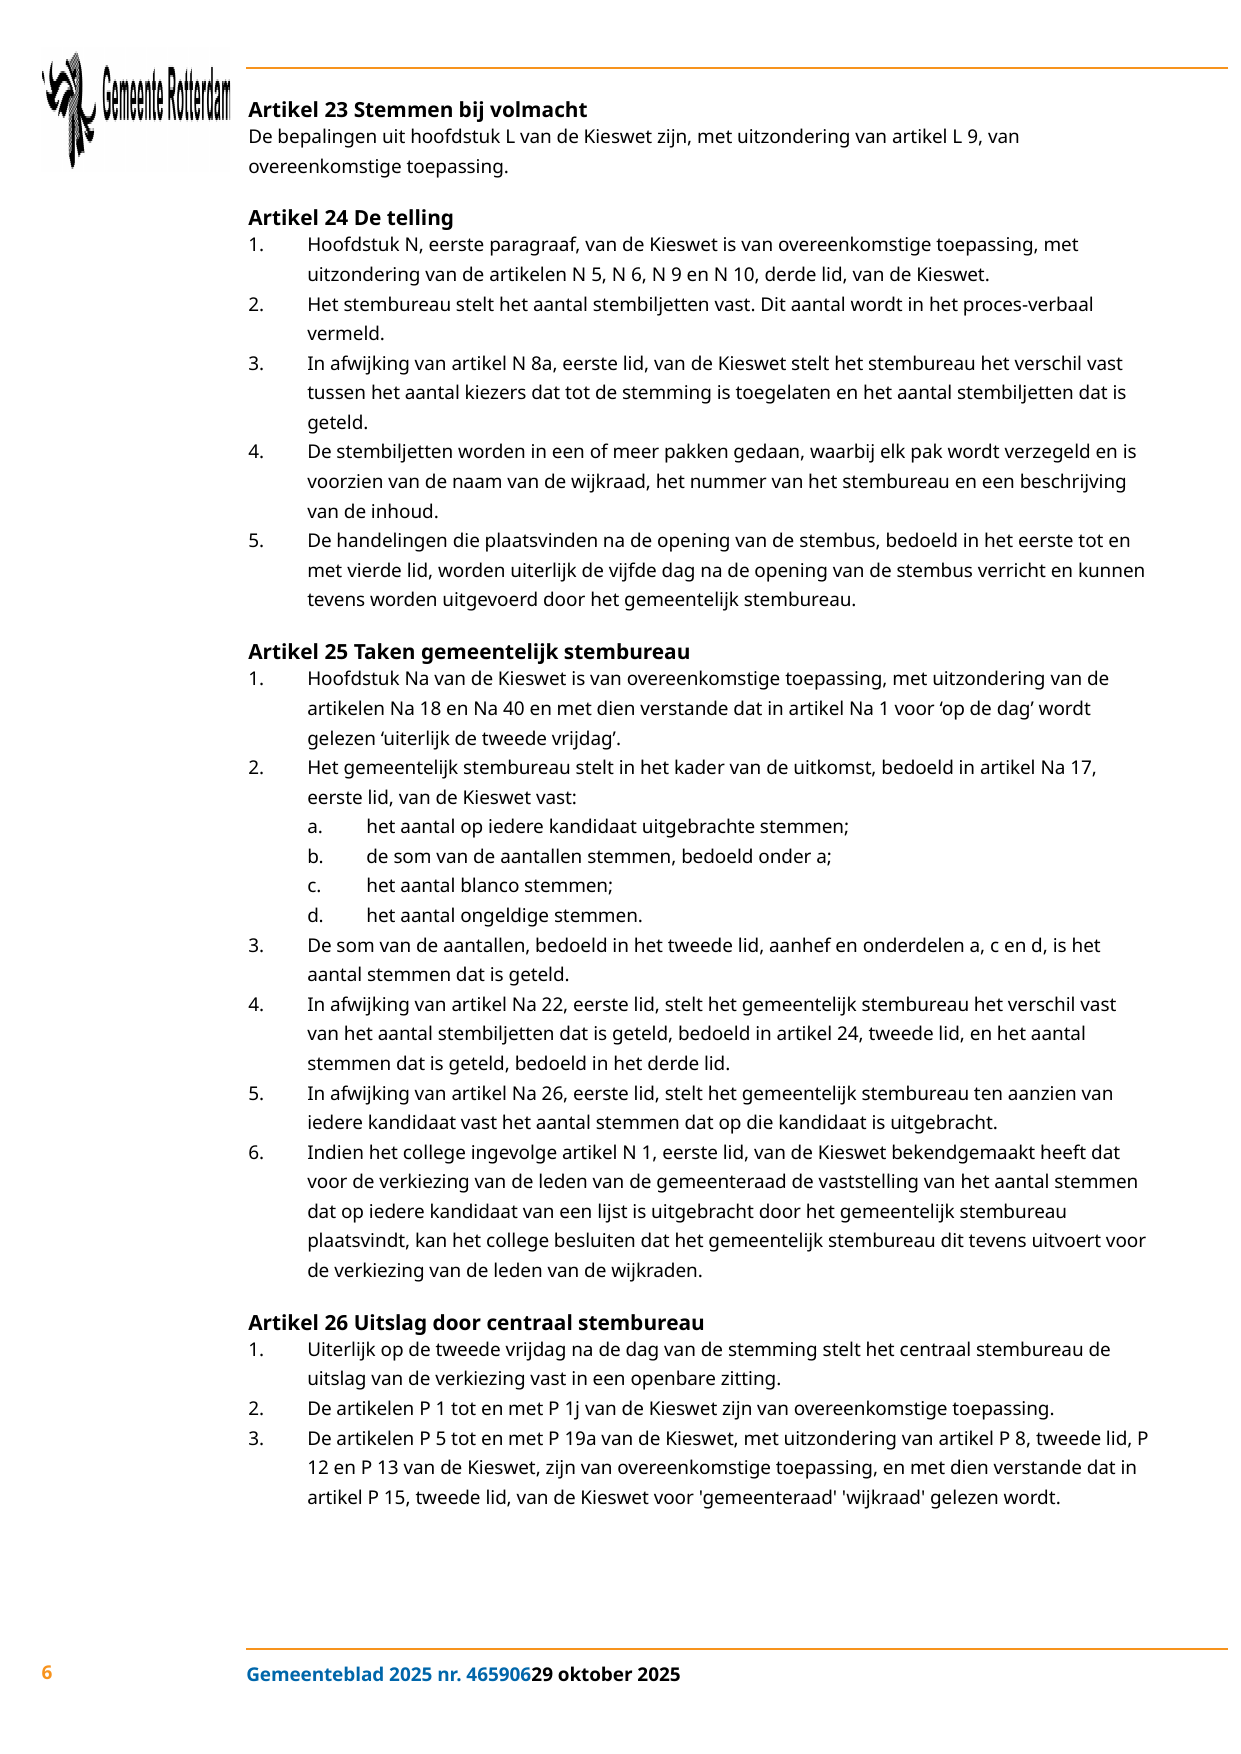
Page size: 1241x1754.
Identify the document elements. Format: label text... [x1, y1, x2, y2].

list Hoofdstuk N, eerste paragraaf, van de Kieswet is van overeenkomstige toepassing, met uitzondering van de artikelen N 5, N 6, N 9 en N 10, derde lid, van de Kieswet. [248, 232, 1152, 287]
list De artikelen P 5 tot en met P 19a van de Kieswet, met uitzondering van artikel P 8, tweede lid, P 12 en P 13 van de Kieswet, zijn van overeenkomstige toepassing, en met dien verstande dat in artikel P 15, tweede lid, van de Kieswet voor 'gemeenteraad' 'wijkraad' gelezen wordt. [248, 1425, 1152, 1510]
text De bepalingen uit hoofdstuk L van de Kieswet zijn, met uitzondering van artikel L 9, van overeenkomstige toepassing. [248, 123, 1152, 178]
text Artikel 23 Stemmen bij volmacht [248, 95, 1152, 123]
list Uiterlijk op de tweede vrijdag na de dag van de stemming stelt het centraal stembureau de uitslag van de verkiezing vast in een openbare zitting. [248, 1336, 1152, 1391]
list het aantal op iedere kandidaat uitgebrachte stemmen; [307, 813, 1152, 839]
list In afwijking van artikel Na 22, eerste lid, stelt het gemeentelijk stembureau het verschil vast van het aantal stembiljetten dat is geteld, bedoeld in artikel 24, tweede lid, en het aantal stemmen dat is geteld, bedoeld in het derde lid. [248, 991, 1152, 1076]
text Artikel 24 De telling [248, 203, 1152, 232]
list De stembiljetten worden in een of meer pakken gedaan, waarbij elk pak wordt verzegeld en is voorzien van de naam van de wijkraad, het nummer van het stembureau en een beschrijving van de inhoud. [248, 439, 1152, 524]
list Hoofdstuk Na van de Kieswet is van overeenkomstige toepassing, met uitzondering van de artikelen Na 18 en Na 40 en met dien verstande dat in artikel Na 1 voor ‘op de dag’ wordt gelezen ‘uiterlijk de tweede vrijdag’. [248, 666, 1152, 750]
text Artikel 26 Uitslag door centraal stembureau [248, 1308, 1152, 1336]
list De artikelen P 1 tot en met P 1j van de Kieswet zijn van overeenkomstige toepassing. [248, 1395, 1152, 1421]
list Indien het college ingevolge artikel N 1, eerste lid, van de Kieswet bekendgemaakt heeft dat voor de verkiezing van de leden van de gemeenteraad de vaststelling van het aantal stemmen dat op iedere kandidaat van een lijst is uitgebracht door het gemeentelijk stembureau plaatsvindt, kan het college besluiten dat het gemeentelijk stembureau dit tevens uitvoert voor de verkiezing van de leden van de wijkraden. [248, 1139, 1152, 1283]
list Het stembureau stelt het aantal stembiljetten vast. Dit aantal wordt in het proces-verbaal vermeld. [248, 291, 1152, 346]
list De som van de aantallen, bedoeld in het tweede lid, aanhef en onderdelen a, c en d, is het aantal stemmen dat is geteld. [248, 932, 1152, 987]
list In afwijking van artikel N 8a, eerste lid, van de Kieswet stelt het stembureau het verschil vast tussen het aantal kiezers dat tot de stemming is toegelaten en het aantal stembiljetten dat is geteld. [248, 350, 1152, 435]
list het aantal blanco stemmen; [307, 873, 1152, 898]
list Het gemeentelijk stembureau stelt in het kader van de uitkomst, bedoeld in artikel Na 17, eerste lid, van de Kieswet vast: [248, 754, 1152, 809]
list De handelingen die plaatsvinden na de opening van de stembus, bedoeld in het eerste tot en met vierde lid, worden uiterlijk de vijfde dag na de opening van de stembus verricht en kunnen tevens worden uitgevoerd door het gemeentelijk stembureau. [248, 527, 1152, 612]
list In afwijking van artikel Na 26, eerste lid, stelt het gemeentelijk stembureau ten aanzien van iedere kandidaat vast het aantal stemmen dat op die kandidaat is uitgebracht. [248, 1080, 1152, 1135]
list het aantal ongeldige stemmen. [307, 902, 1152, 928]
list de som van de aantallen stemmen, bedoeld onder a; [307, 843, 1152, 869]
picture [41, 47, 231, 172]
text Artikel 25 Taken gemeentelijk stembureau [248, 637, 1152, 666]
